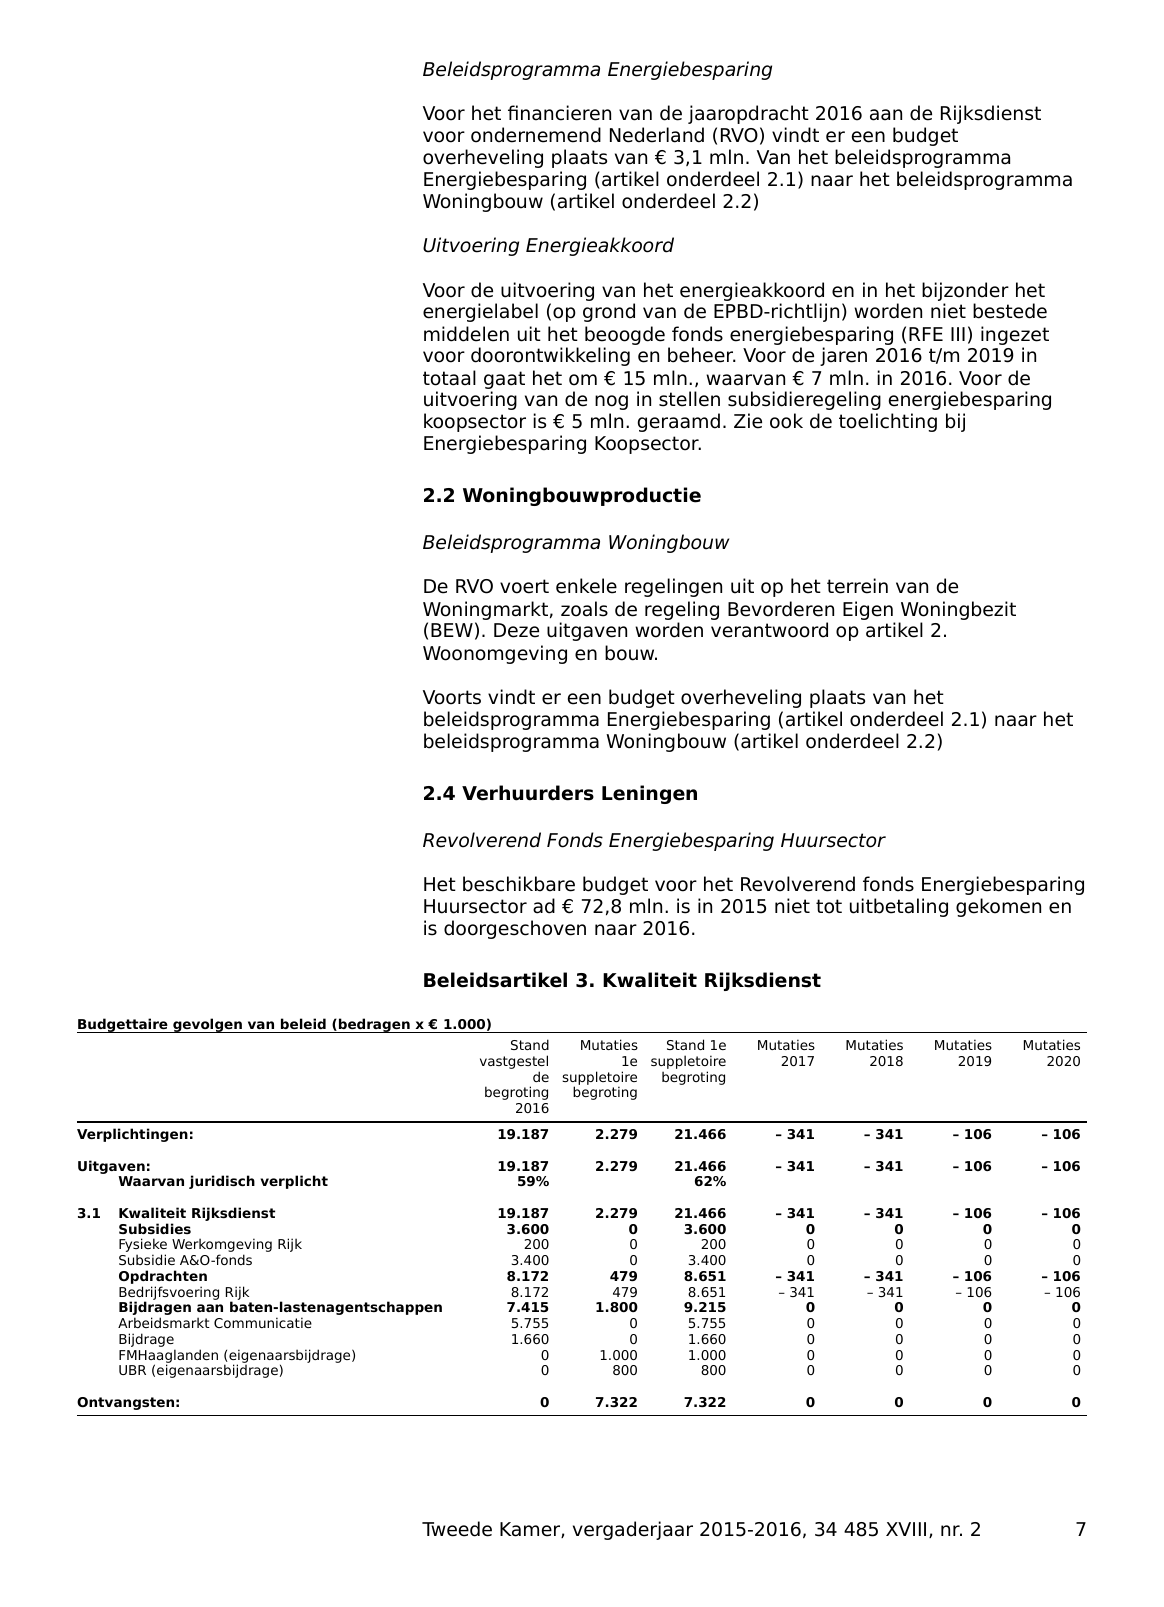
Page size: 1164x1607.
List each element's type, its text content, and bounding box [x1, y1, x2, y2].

table_cell 0 [998, 1237, 1087, 1253]
table_cell 0 [555, 1316, 644, 1332]
table_cell 479 [555, 1269, 644, 1284]
table_cell 5.755 [644, 1316, 732, 1332]
table_cell – 341 [821, 1206, 909, 1221]
text Revolverend Fonds Energiebesparing Huursector [422, 829, 1087, 851]
table_cell Mutaties 1e suppletoire begroting [555, 1033, 644, 1121]
table_cell [732, 1379, 821, 1394]
table_cell [77, 1347, 112, 1363]
table_cell 0 [732, 1395, 821, 1415]
table_cell – 106 [909, 1284, 998, 1300]
table_cell – 106 [909, 1206, 998, 1221]
table_cell – 106 [909, 1123, 998, 1143]
table_cell – 106 [909, 1269, 998, 1284]
table_cell 0 [555, 1221, 644, 1237]
table_cell 0 [555, 1253, 644, 1269]
table_cell – 106 [998, 1159, 1087, 1174]
table_cell Bijdrage [112, 1332, 466, 1347]
table_cell Stand 1e suppletoire begroting [644, 1033, 732, 1121]
table_cell Mutaties 2017 [732, 1033, 821, 1121]
table_cell – 106 [998, 1123, 1087, 1143]
table_cell [77, 1316, 112, 1332]
table_cell Bedrijfsvoering Rijk [112, 1284, 466, 1300]
table_cell 0 [732, 1332, 821, 1347]
table_cell 19.187 [466, 1159, 555, 1174]
table_cell 0 [821, 1316, 909, 1332]
table_cell 21.466 [644, 1123, 732, 1143]
table_cell – 341 [821, 1269, 909, 1284]
table_cell 0 [555, 1332, 644, 1347]
table_cell – 341 [732, 1206, 821, 1221]
table_cell 3.400 [466, 1253, 555, 1269]
table_cell 5.755 [466, 1316, 555, 1332]
table_cell 0 [732, 1253, 821, 1269]
table_cell 19.187 [466, 1123, 555, 1143]
table_cell 8.651 [644, 1269, 732, 1284]
table_cell 0 [732, 1363, 821, 1379]
table_cell 0 [998, 1347, 1087, 1363]
table_cell 0 [909, 1221, 998, 1237]
table_cell 7.322 [555, 1395, 644, 1415]
table_cell [909, 1379, 998, 1394]
table_cell 0 [821, 1363, 909, 1379]
table_cell 21.466 [644, 1206, 732, 1221]
table_cell 3.1 [77, 1206, 112, 1221]
table_cell [821, 1190, 909, 1206]
table_cell [998, 1379, 1087, 1394]
table_cell 0 [732, 1221, 821, 1237]
table_cell Uitgaven: [77, 1159, 466, 1174]
subtitle Beleidsartikel 3. Kwaliteit Rijksdienst [422, 969, 1087, 992]
table_cell 0 [909, 1316, 998, 1332]
table_cell 0 [821, 1237, 909, 1253]
table_cell 0 [466, 1363, 555, 1379]
table_cell 0 [998, 1253, 1087, 1269]
table_cell Verplichtingen: [77, 1123, 466, 1143]
table_cell Subsidie A&O-fonds [112, 1253, 466, 1269]
subtitle Beleidsprogramma Energiebesparing [422, 59, 1087, 81]
table_cell 479 [555, 1284, 644, 1300]
table_cell 2.279 [555, 1206, 644, 1221]
table_cell [77, 1363, 112, 1379]
table_cell Bijdragen aan baten-lastenagentschappen [112, 1300, 466, 1316]
text Voor de uitvoering van het energieakkoord en in het bijzonder het energielabel (op grond van de EPBD-richtlijn) worden niet bestede middelen uit het beoogde fonds energiebesparing (RFE III) ingezet voor doorontwikkeling en beheer. Voor de jaren 2016 t/m 2019 in totaal gaat het om € 15 mln., waarvan € 7 mln. in 2016. Voor de uitvoering van de nog in stellen subsidieregeling energiebesparing koopsector is € 5 mln. geraamd. Zie ook de toelichting bij Energiebesparing Koopsector. [422, 279, 1087, 455]
table_cell – 341 [732, 1123, 821, 1143]
table_cell 0 [821, 1221, 909, 1237]
table_cell [555, 1143, 644, 1158]
table_cell [821, 1174, 909, 1190]
table_cell 3.600 [644, 1221, 732, 1237]
table_cell 8.172 [466, 1269, 555, 1284]
table_cell [555, 1190, 644, 1206]
subtitle 2.4 Verhuurders Leningen [422, 782, 1087, 804]
table_cell Stand vastgestelde begroting 2016 [466, 1033, 555, 1121]
table_cell – 106 [998, 1284, 1087, 1300]
table_cell [112, 1143, 466, 1158]
table_cell 0 [998, 1395, 1087, 1415]
table_cell 1.660 [466, 1332, 555, 1347]
table_cell 59% [466, 1174, 555, 1190]
table_cell 7.415 [466, 1300, 555, 1316]
table_cell 0 [732, 1316, 821, 1332]
table_cell – 341 [732, 1284, 821, 1300]
table_cell 200 [644, 1237, 732, 1253]
subtitle 2.2 Woningbouwproductie [422, 485, 1087, 507]
table_cell 3.600 [466, 1221, 555, 1237]
table_cell Waarvan juridisch verplicht [112, 1174, 466, 1190]
table_cell [466, 1379, 555, 1394]
table_cell [555, 1379, 644, 1394]
table_cell 0 [909, 1332, 998, 1347]
text De RVO voert enkele regelingen uit op het terrein van de Woningmarkt, zoals de regeling Bevorderen Eigen Woningbezit (BEW). Deze uitgaven worden verantwoord op artikel 2. Woonomgeving en bouw. [422, 576, 1087, 664]
table_cell [77, 1332, 112, 1347]
table_cell 0 [909, 1237, 998, 1253]
table_cell 0 [909, 1253, 998, 1269]
table_cell 1.000 [644, 1347, 732, 1363]
table_cell 200 [466, 1237, 555, 1253]
table_cell – 341 [821, 1123, 909, 1143]
table_cell – 106 [998, 1206, 1087, 1221]
table_cell 2.279 [555, 1123, 644, 1143]
table_cell 0 [909, 1363, 998, 1379]
table_cell [466, 1190, 555, 1206]
table_cell [821, 1143, 909, 1158]
table_cell Subsidies [112, 1221, 466, 1237]
table_cell [112, 1190, 466, 1206]
table_cell 0 [821, 1347, 909, 1363]
table_cell 0 [821, 1332, 909, 1347]
table_cell 0 [998, 1363, 1087, 1379]
table_cell 0 [998, 1300, 1087, 1316]
text Voorts vindt er een budget overheveling plaats van het beleidsprogramma Energiebesparing (artikel onderdeel 2.1) naar het beleidsprogramma Woningbouw (artikel onderdeel 2.2) [422, 687, 1087, 752]
table_cell 1.000 [555, 1347, 644, 1363]
table_cell 3.400 [644, 1253, 732, 1269]
table_cell [77, 1033, 112, 1121]
table_cell Mutaties 2019 [909, 1033, 998, 1121]
table_cell Kwaliteit Rijksdienst [112, 1206, 466, 1221]
table_cell – 106 [909, 1159, 998, 1174]
table_cell 2.279 [555, 1159, 644, 1174]
table_cell [77, 1379, 112, 1394]
table_cell 0 [909, 1395, 998, 1415]
table_cell [77, 1190, 112, 1206]
table_cell [998, 1174, 1087, 1190]
table_cell Arbeidsmarkt Communicatie [112, 1316, 466, 1332]
table_cell 1.800 [555, 1300, 644, 1316]
table_cell Mutaties 2020 [998, 1033, 1087, 1121]
table_cell 0 [821, 1300, 909, 1316]
table_cell FMHaaglanden (eigenaarsbijdrage) [112, 1347, 466, 1363]
table_cell 9.215 [644, 1300, 732, 1316]
text Voor het financieren van de jaaropdracht 2016 aan de Rijksdienst voor ondernemend Nederland (RVO) vindt er een budget overheveling plaats van € 3,1 mln. Van het beleidsprogramma Energiebesparing (artikel onderdeel 2.1) naar het beleidsprogramma Woningbouw (artikel onderdeel 2.2) [422, 103, 1087, 213]
table_cell 0 [732, 1237, 821, 1253]
table_cell [909, 1174, 998, 1190]
table_cell 0 [821, 1253, 909, 1269]
table_cell 800 [555, 1363, 644, 1379]
table_cell 0 [732, 1300, 821, 1316]
table_cell [644, 1379, 732, 1394]
table_cell [821, 1379, 909, 1394]
table_cell – 341 [821, 1284, 909, 1300]
table_cell [112, 1379, 466, 1394]
table_cell [77, 1284, 112, 1300]
table_cell [909, 1190, 998, 1206]
table_cell Ontvangsten: [77, 1395, 466, 1415]
table_cell [909, 1143, 998, 1158]
table_cell [555, 1174, 644, 1190]
table_cell 62% [644, 1174, 732, 1190]
table_cell [77, 1221, 112, 1237]
table_cell [998, 1190, 1087, 1206]
table_cell – 341 [821, 1159, 909, 1174]
table_cell 0 [821, 1395, 909, 1415]
table_cell [644, 1143, 732, 1158]
table_cell – 341 [732, 1159, 821, 1174]
table_cell 21.466 [644, 1159, 732, 1174]
subtitle Uitvoering Energieakkoord [422, 235, 1087, 257]
table_cell [732, 1143, 821, 1158]
table_header Budgettaire gevolgen van beleid (bedragen x € 1.000) [77, 1017, 1087, 1032]
table_cell 0 [555, 1237, 644, 1253]
table_cell – 106 [998, 1269, 1087, 1284]
table_cell 8.651 [644, 1284, 732, 1300]
table_cell UBR (eigenaarsbijdrage) [112, 1363, 466, 1379]
table_cell 800 [644, 1363, 732, 1379]
table_cell Fysieke Werkomgeving Rijk [112, 1237, 466, 1253]
table_cell [466, 1143, 555, 1158]
table_cell 0 [998, 1221, 1087, 1237]
table_cell 0 [998, 1316, 1087, 1332]
table_cell 0 [998, 1332, 1087, 1347]
table_cell Mutaties 2018 [821, 1033, 909, 1121]
table_cell 1.660 [644, 1332, 732, 1347]
table_cell 7.322 [644, 1395, 732, 1415]
table_cell 0 [732, 1347, 821, 1363]
table_cell 8.172 [466, 1284, 555, 1300]
subtitle Beleidsprogramma Woningbouw [422, 532, 1087, 554]
table_cell [77, 1174, 112, 1190]
table_cell 19.187 [466, 1206, 555, 1221]
table_cell [77, 1253, 112, 1269]
table_cell [112, 1033, 466, 1121]
table_cell 0 [466, 1347, 555, 1363]
table_cell 0 [909, 1347, 998, 1363]
table_cell [77, 1300, 112, 1316]
table_cell 0 [466, 1395, 555, 1415]
table_cell [998, 1143, 1087, 1158]
table_cell [644, 1190, 732, 1206]
table_cell [77, 1143, 112, 1158]
text Het beschikbare budget voor het Revolverend fonds Energiebesparing Huursector ad € 72,8 mln. is in 2015 niet tot uitbetaling gekomen en is doorgeschoven naar 2016. [422, 874, 1087, 939]
table_cell Opdrachten [112, 1269, 466, 1284]
table_cell [732, 1174, 821, 1190]
table_cell [77, 1237, 112, 1253]
table_cell – 341 [732, 1269, 821, 1284]
table_cell [77, 1269, 112, 1284]
table_cell 0 [909, 1300, 998, 1316]
table_cell [732, 1190, 821, 1206]
